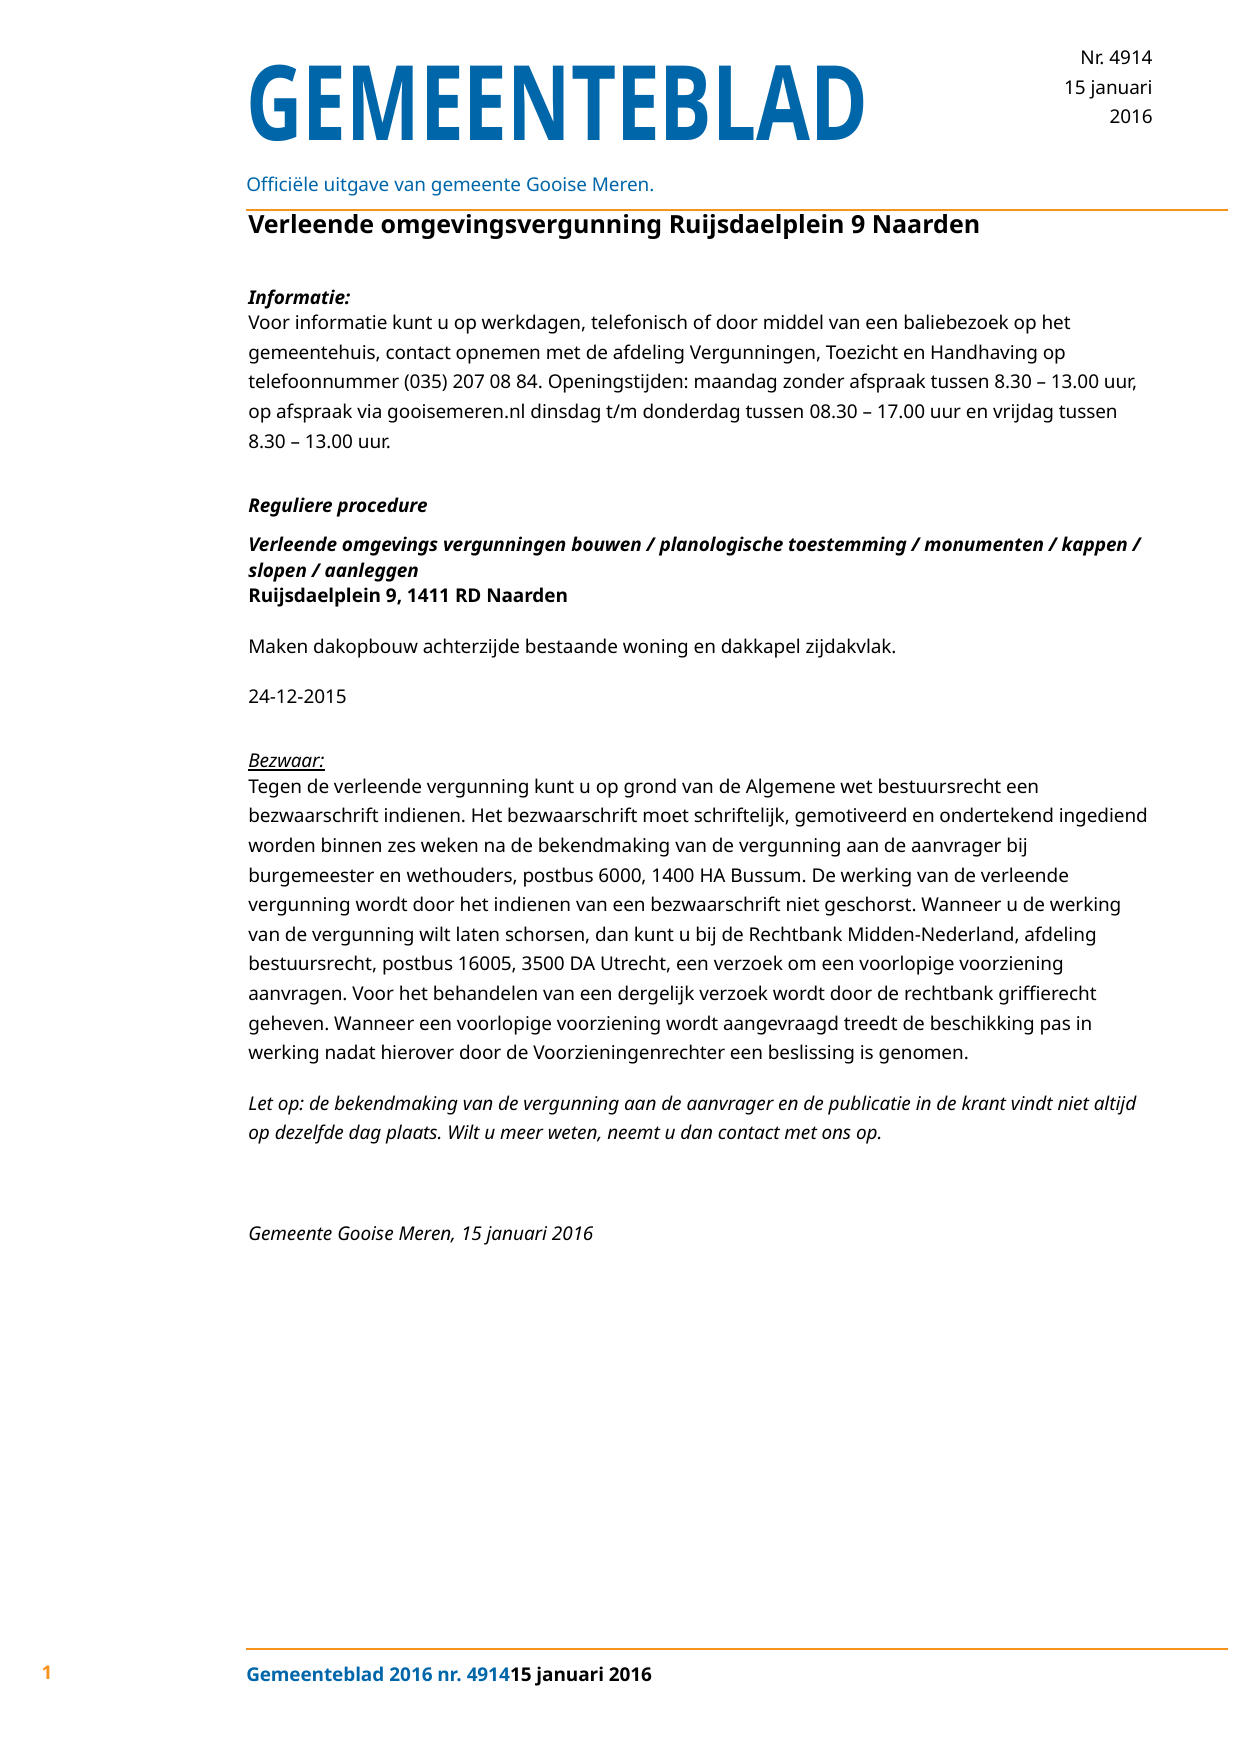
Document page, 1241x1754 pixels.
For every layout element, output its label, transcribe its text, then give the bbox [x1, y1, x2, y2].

text Reguliere procedure [248, 492, 1152, 518]
text Informatie: [248, 284, 1152, 309]
text Let op: de bekendmaking van de vergunning aan de aanvrager en de publicatie in de krant vindt niet altijd op dezelfde dag plaats. Wilt u meer weten, neemt u dan contact met ons op. [248, 1090, 1152, 1145]
text Voor informatie kunt u op werkdagen, telefonisch of door middel van een baliebezoek op het gemeentehuis, contact opnemen met de afdeling Vergunningen, Toezicht en Handhaving op telefoonnummer (035) 207 08 84. Openingstijden: maandag zonder afspraak tussen 8.30 – 13.00 uur, op afspraak via gooisemeren.nl dinsdag t/m donderdag tussen 08.30 – 17.00 uur en vrijdag tussen 8.30 – 13.00 uur. [248, 309, 1152, 454]
text Maken dakopbouw achterzijde bestaande woning en dakkapel zijdakvlak. [248, 633, 1152, 659]
picture [41, 47, 231, 172]
text 24-12-2015 [248, 683, 1152, 709]
text Gemeente Gooise Meren, 15 januari 2016 [248, 1220, 1152, 1246]
text Tegen de verleende vergunning kunt u op grond van de Algemene wet bestuursrecht een bezwaarschrift indienen. Het bezwaarschrift moet schriftelijk, gemotiveerd en ondertekend ingediend worden binnen zes weken na de bekendmaking van de vergunning aan de aanvrager bij burgemeester en wethouders, postbus 6000, 1400 HA Bussum. De werking van de verleende vergunning wordt door het indienen van een bezwaarschrift niet geschorst. Wanneer u de werking van de vergunning wilt laten schorsen, dan kunt u bij de Rechtbank Midden-Nederland, afdeling bestuursrecht, postbus 16005, 3500 DA Utrecht, een verzoek om een voorlopige voorziening aanvragen. Voor het behandelen van een dergelijk verzoek wordt door de rechtbank griffierecht geheven. Wanneer een voorlopige voorziening wordt aangevraagd treedt de beschikking pas in werking nadat hierover door de Voorzieningenrechter een beslissing is genomen. [248, 773, 1152, 1065]
text Verleende omgevings vergunningen bouwen / planologische toestemming / monumenten / kappen / slopen / aanleggen [248, 531, 1152, 583]
text Ruijsdaelplein 9, 1411 RD Naarden [248, 583, 1152, 608]
text Verleende omgevingsvergunning Ruijsdaelplein 9 Naarden [248, 211, 1152, 241]
text Bezwaar: [248, 747, 1152, 773]
